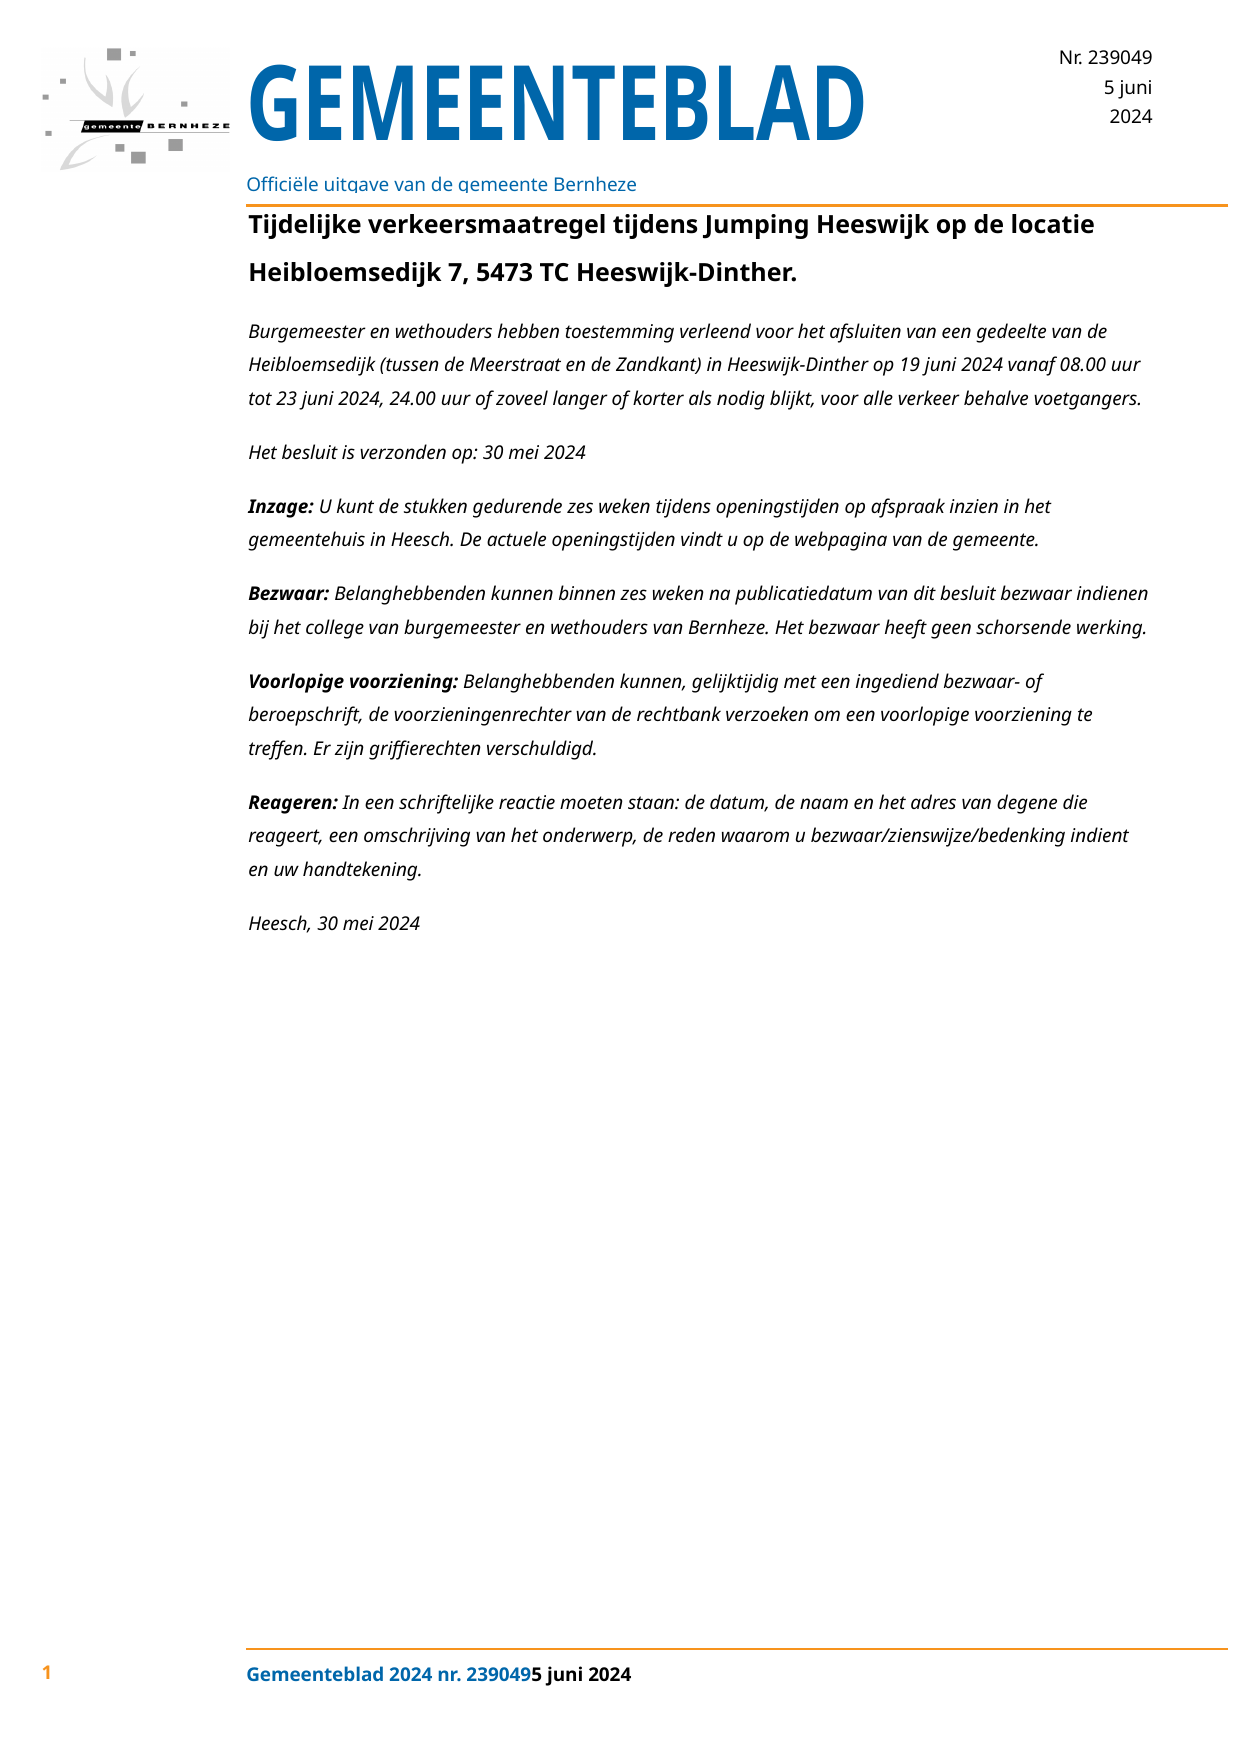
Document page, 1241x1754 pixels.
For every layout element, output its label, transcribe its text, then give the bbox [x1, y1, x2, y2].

text Reageren: In een schriftelijke reactie moeten staan: de datum, de naam en het adres van degene die reageert, een omschrijving van het onderwerp, de reden waarom u bezwaar/zienswijze/bedenking indient en uw handtekening. [248, 789, 1152, 881]
text Het besluit is verzonden op: 30 mei 2024 [248, 439, 1152, 464]
text Inzage: U kunt de stukken gedurende zes weken tijdens openingstijden op afspraak inzien in het gemeentehuis in Heesch. De actuele openingstijden vindt u op de webpagina van de gemeente. [248, 493, 1152, 552]
text Heesch, 30 mei 2024 [248, 910, 1152, 936]
text Bezwaar: Belanghebbenden kunnen binnen zes weken na publicatiedatum van dit besluit bezwaar indienen bij het college van burgemeester en wethouders van Bernheze. Het bezwaar heeft geen schorsende werking. [248, 580, 1152, 639]
text Voorlopige voorziening: Belanghebbenden kunnen, gelijktijdig met een ingediend bezwaar- of beroepschrift, de voorzieningenrechter van de rechtbank verzoeken om een voorlopige voorziening te treffen. Er zijn griffierechten verschuldigd. [248, 668, 1152, 761]
picture [41, 47, 231, 172]
text Burgemeester en wethouders hebben toestemming verleend voor het afsluiten van een gedeelte van de Heibloemsedijk (tussen de Meerstraat en de Zandkant) in Heeswijk-Dinther op 19 juni 2024 vanaf 08.00 uur tot 23 juni 2024, 24.00 uur of zoveel langer of korter als nodig blijkt, voor alle verkeer behalve voetgangers. [248, 318, 1152, 411]
text Tijdelijke verkeersmaatregel tijdens Jumping Heeswijk op de locatie Heibloemsedijk 7, 5473 TC Heeswijk-Dinther. [248, 207, 1152, 288]
